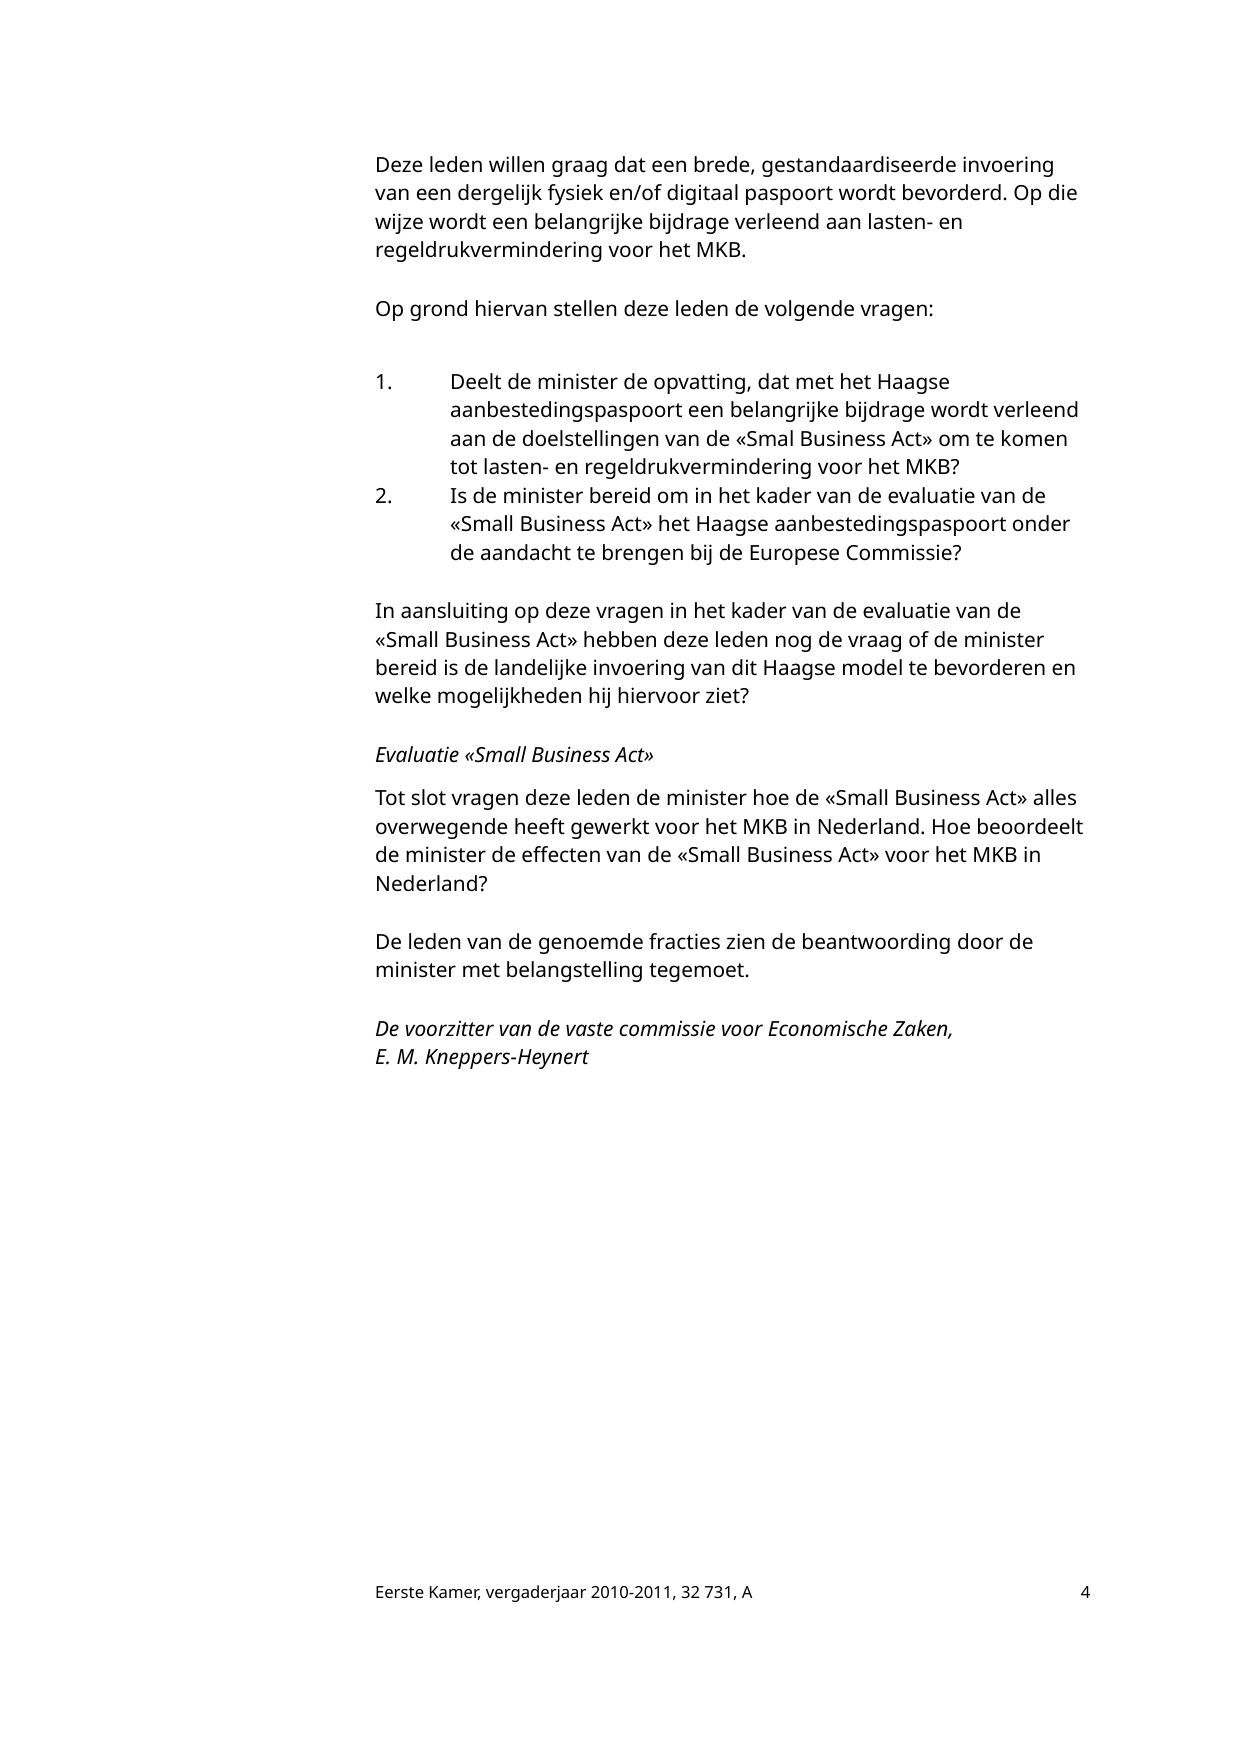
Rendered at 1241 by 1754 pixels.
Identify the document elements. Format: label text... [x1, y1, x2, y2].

text Deze leden willen graag dat een brede, gestandaardiseerde invoering van een dergelijk fysiek en/of digitaal paspoort wordt bevorderd. Op die wijze wordt een belangrijke bijdrage verleend aan lasten- en regeldrukvermindering voor het MKB. [375, 150, 1090, 264]
list Deelt de minister de opvatting, dat met het Haagse aanbestedingspaspoort een belangrijke bijdrage wordt verleend aan de doelstellingen van de «Smal Business Act» om te komen tot lasten- en regeldrukvermindering voor het MKB? [375, 367, 1090, 481]
text Tot slot vragen deze leden de minister hoe de «Small Business Act» alles overwegende heeft gewerkt voor het MKB in Nederland. Hoe beoordeelt de minister de effecten van de «Small Business Act» voor het MKB in Nederland? [375, 783, 1090, 897]
text Op grond hiervan stellen deze leden de volgende vragen: [375, 294, 1090, 322]
text Evaluatie «Small Business Act» [375, 740, 1090, 768]
text De leden van de genoemde fracties zien de beantwoording door de minister met belangstelling tegemoet. [375, 927, 1090, 984]
text E. M. Kneppers-Heynert [375, 1042, 1090, 1071]
text In aansluiting op deze vragen in het kader van de evaluatie van de «Small Business Act» hebben deze leden nog de vraag of de minister bereid is de landelijke invoering van dit Haagse model te bevorderen en welke mogelijkheden hij hiervoor ziet? [375, 596, 1090, 710]
list Is de minister bereid om in het kader van de evaluatie van de «Small Business Act» het Haagse aanbestedingspaspoort onder de aandacht te brengen bij de Europese Commissie? [375, 481, 1090, 566]
text De voorzitter van de vaste commissie voor Economische Zaken, [375, 1014, 1090, 1042]
